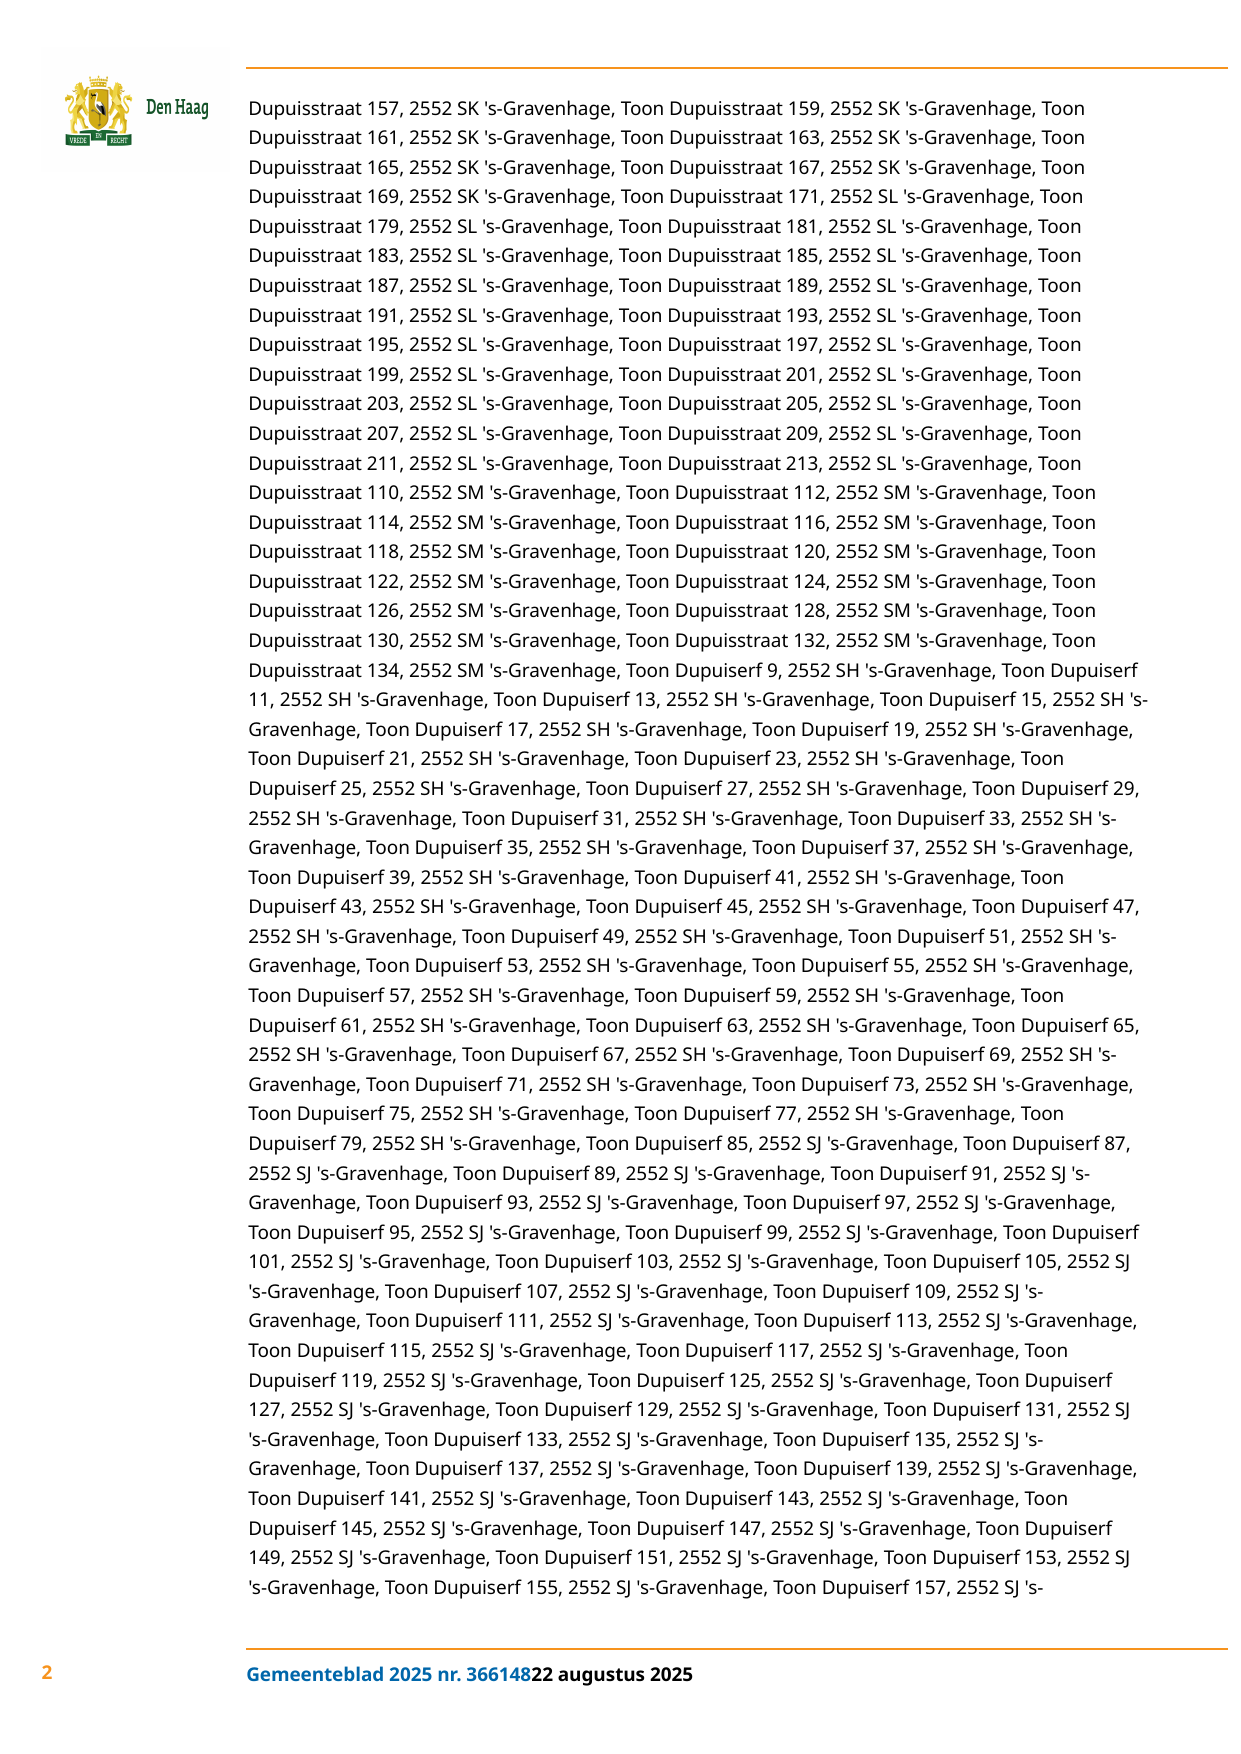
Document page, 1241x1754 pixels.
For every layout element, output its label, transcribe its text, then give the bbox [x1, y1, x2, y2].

picture [41, 47, 231, 172]
text Dupuisstraat 157, 2552 SK 's-Gravenhage, Toon Dupuisstraat 159, 2552 SK 's-Gravenhage, Toon Dupuisstraat 161, 2552 SK 's-Gravenhage, Toon Dupuisstraat 163, 2552 SK 's-Gravenhage, Toon Dupuisstraat 165, 2552 SK 's-Gravenhage, Toon Dupuisstraat 167, 2552 SK 's-Gravenhage, Toon Dupuisstraat 169, 2552 SK 's-Gravenhage, Toon Dupuisstraat 171, 2552 SL 's-Gravenhage, Toon Dupuisstraat 179, 2552 SL 's-Gravenhage, Toon Dupuisstraat 181, 2552 SL 's-Gravenhage, Toon Dupuisstraat 183, 2552 SL 's-Gravenhage, Toon Dupuisstraat 185, 2552 SL 's-Gravenhage, Toon Dupuisstraat 187, 2552 SL 's-Gravenhage, Toon Dupuisstraat 189, 2552 SL 's-Gravenhage, Toon Dupuisstraat 191, 2552 SL 's-Gravenhage, Toon Dupuisstraat 193, 2552 SL 's-Gravenhage, Toon Dupuisstraat 195, 2552 SL 's-Gravenhage, Toon Dupuisstraat 197, 2552 SL 's-Gravenhage, Toon Dupuisstraat 199, 2552 SL 's-Gravenhage, Toon Dupuisstraat 201, 2552 SL 's-Gravenhage, Toon Dupuisstraat 203, 2552 SL 's-Gravenhage, Toon Dupuisstraat 205, 2552 SL 's-Gravenhage, Toon Dupuisstraat 207, 2552 SL 's-Gravenhage, Toon Dupuisstraat 209, 2552 SL 's-Gravenhage, Toon Dupuisstraat 211, 2552 SL 's-Gravenhage, Toon Dupuisstraat 213, 2552 SL 's-Gravenhage, Toon Dupuisstraat 110, 2552 SM 's-Gravenhage, Toon Dupuisstraat 112, 2552 SM 's-Gravenhage, Toon Dupuisstraat 114, 2552 SM 's-Gravenhage, Toon Dupuisstraat 116, 2552 SM 's-Gravenhage, Toon Dupuisstraat 118, 2552 SM 's-Gravenhage, Toon Dupuisstraat 120, 2552 SM 's-Gravenhage, Toon Dupuisstraat 122, 2552 SM 's-Gravenhage, Toon Dupuisstraat 124, 2552 SM 's-Gravenhage, Toon Dupuisstraat 126, 2552 SM 's-Gravenhage, Toon Dupuisstraat 128, 2552 SM 's-Gravenhage, Toon Dupuisstraat 130, 2552 SM 's-Gravenhage, Toon Dupuisstraat 132, 2552 SM 's-Gravenhage, Toon Dupuisstraat 134, 2552 SM 's-Gravenhage, Toon Dupuiserf 9, 2552 SH 's-Gravenhage, Toon Dupuiserf 11, 2552 SH 's-Gravenhage, Toon Dupuiserf 13, 2552 SH 's-Gravenhage, Toon Dupuiserf 15, 2552 SH 's-Gravenhage, Toon Dupuiserf 17, 2552 SH 's-Gravenhage, Toon Dupuiserf 19, 2552 SH 's-Gravenhage, Toon Dupuiserf 21, 2552 SH 's-Gravenhage, Toon Dupuiserf 23, 2552 SH 's-Gravenhage, Toon Dupuiserf 25, 2552 SH 's-Gravenhage, Toon Dupuiserf 27, 2552 SH 's-Gravenhage, Toon Dupuiserf 29, 2552 SH 's-Gravenhage, Toon Dupuiserf 31, 2552 SH 's-Gravenhage, Toon Dupuiserf 33, 2552 SH 's-Gravenhage, Toon Dupuiserf 35, 2552 SH 's-Gravenhage, Toon Dupuiserf 37, 2552 SH 's-Gravenhage, Toon Dupuiserf 39, 2552 SH 's-Gravenhage, Toon Dupuiserf 41, 2552 SH 's-Gravenhage, Toon Dupuiserf 43, 2552 SH 's-Gravenhage, Toon Dupuiserf 45, 2552 SH 's-Gravenhage, Toon Dupuiserf 47, 2552 SH 's-Gravenhage, Toon Dupuiserf 49, 2552 SH 's-Gravenhage, Toon Dupuiserf 51, 2552 SH 's-Gravenhage, Toon Dupuiserf 53, 2552 SH 's-Gravenhage, Toon Dupuiserf 55, 2552 SH 's-Gravenhage, Toon Dupuiserf 57, 2552 SH 's-Gravenhage, Toon Dupuiserf 59, 2552 SH 's-Gravenhage, Toon Dupuiserf 61, 2552 SH 's-Gravenhage, Toon Dupuiserf 63, 2552 SH 's-Gravenhage, Toon Dupuiserf 65, 2552 SH 's-Gravenhage, Toon Dupuiserf 67, 2552 SH 's-Gravenhage, Toon Dupuiserf 69, 2552 SH 's-Gravenhage, Toon Dupuiserf 71, 2552 SH 's-Gravenhage, Toon Dupuiserf 73, 2552 SH 's-Gravenhage, Toon Dupuiserf 75, 2552 SH 's-Gravenhage, Toon Dupuiserf 77, 2552 SH 's-Gravenhage, Toon Dupuiserf 79, 2552 SH 's-Gravenhage, Toon Dupuiserf 85, 2552 SJ 's-Gravenhage, Toon Dupuiserf 87, 2552 SJ 's-Gravenhage, Toon Dupuiserf 89, 2552 SJ 's-Gravenhage, Toon Dupuiserf 91, 2552 SJ 's-Gravenhage, Toon Dupuiserf 93, 2552 SJ 's-Gravenhage, Toon Dupuiserf 97, 2552 SJ 's-Gravenhage, Toon Dupuiserf 95, 2552 SJ 's-Gravenhage, Toon Dupuiserf 99, 2552 SJ 's-Gravenhage, Toon Dupuiserf 101, 2552 SJ 's-Gravenhage, Toon Dupuiserf 103, 2552 SJ 's-Gravenhage, Toon Dupuiserf 105, 2552 SJ 's-Gravenhage, Toon Dupuiserf 107, 2552 SJ 's-Gravenhage, Toon Dupuiserf 109, 2552 SJ 's-Gravenhage, Toon Dupuiserf 111, 2552 SJ 's-Gravenhage, Toon Dupuiserf 113, 2552 SJ 's-Gravenhage, Toon Dupuiserf 115, 2552 SJ 's-Gravenhage, Toon Dupuiserf 117, 2552 SJ 's-Gravenhage, Toon Dupuiserf 119, 2552 SJ 's-Gravenhage, Toon Dupuiserf 125, 2552 SJ 's-Gravenhage, Toon Dupuiserf 127, 2552 SJ 's-Gravenhage, Toon Dupuiserf 129, 2552 SJ 's-Gravenhage, Toon Dupuiserf 131, 2552 SJ 's-Gravenhage, Toon Dupuiserf 133, 2552 SJ 's-Gravenhage, Toon Dupuiserf 135, 2552 SJ 's-Gravenhage, Toon Dupuiserf 137, 2552 SJ 's-Gravenhage, Toon Dupuiserf 139, 2552 SJ 's-Gravenhage, Toon Dupuiserf 141, 2552 SJ 's-Gravenhage, Toon Dupuiserf 143, 2552 SJ 's-Gravenhage, Toon Dupuiserf 145, 2552 SJ 's-Gravenhage, Toon Dupuiserf 147, 2552 SJ 's-Gravenhage, Toon Dupuiserf 149, 2552 SJ 's-Gravenhage, Toon Dupuiserf 151, 2552 SJ 's-Gravenhage, Toon Dupuiserf 153, 2552 SJ 's-Gravenhage, Toon Dupuiserf 155, 2552 SJ 's-Gravenhage, Toon Dupuiserf 157, 2552 SJ 's- [248, 95, 1152, 1600]
